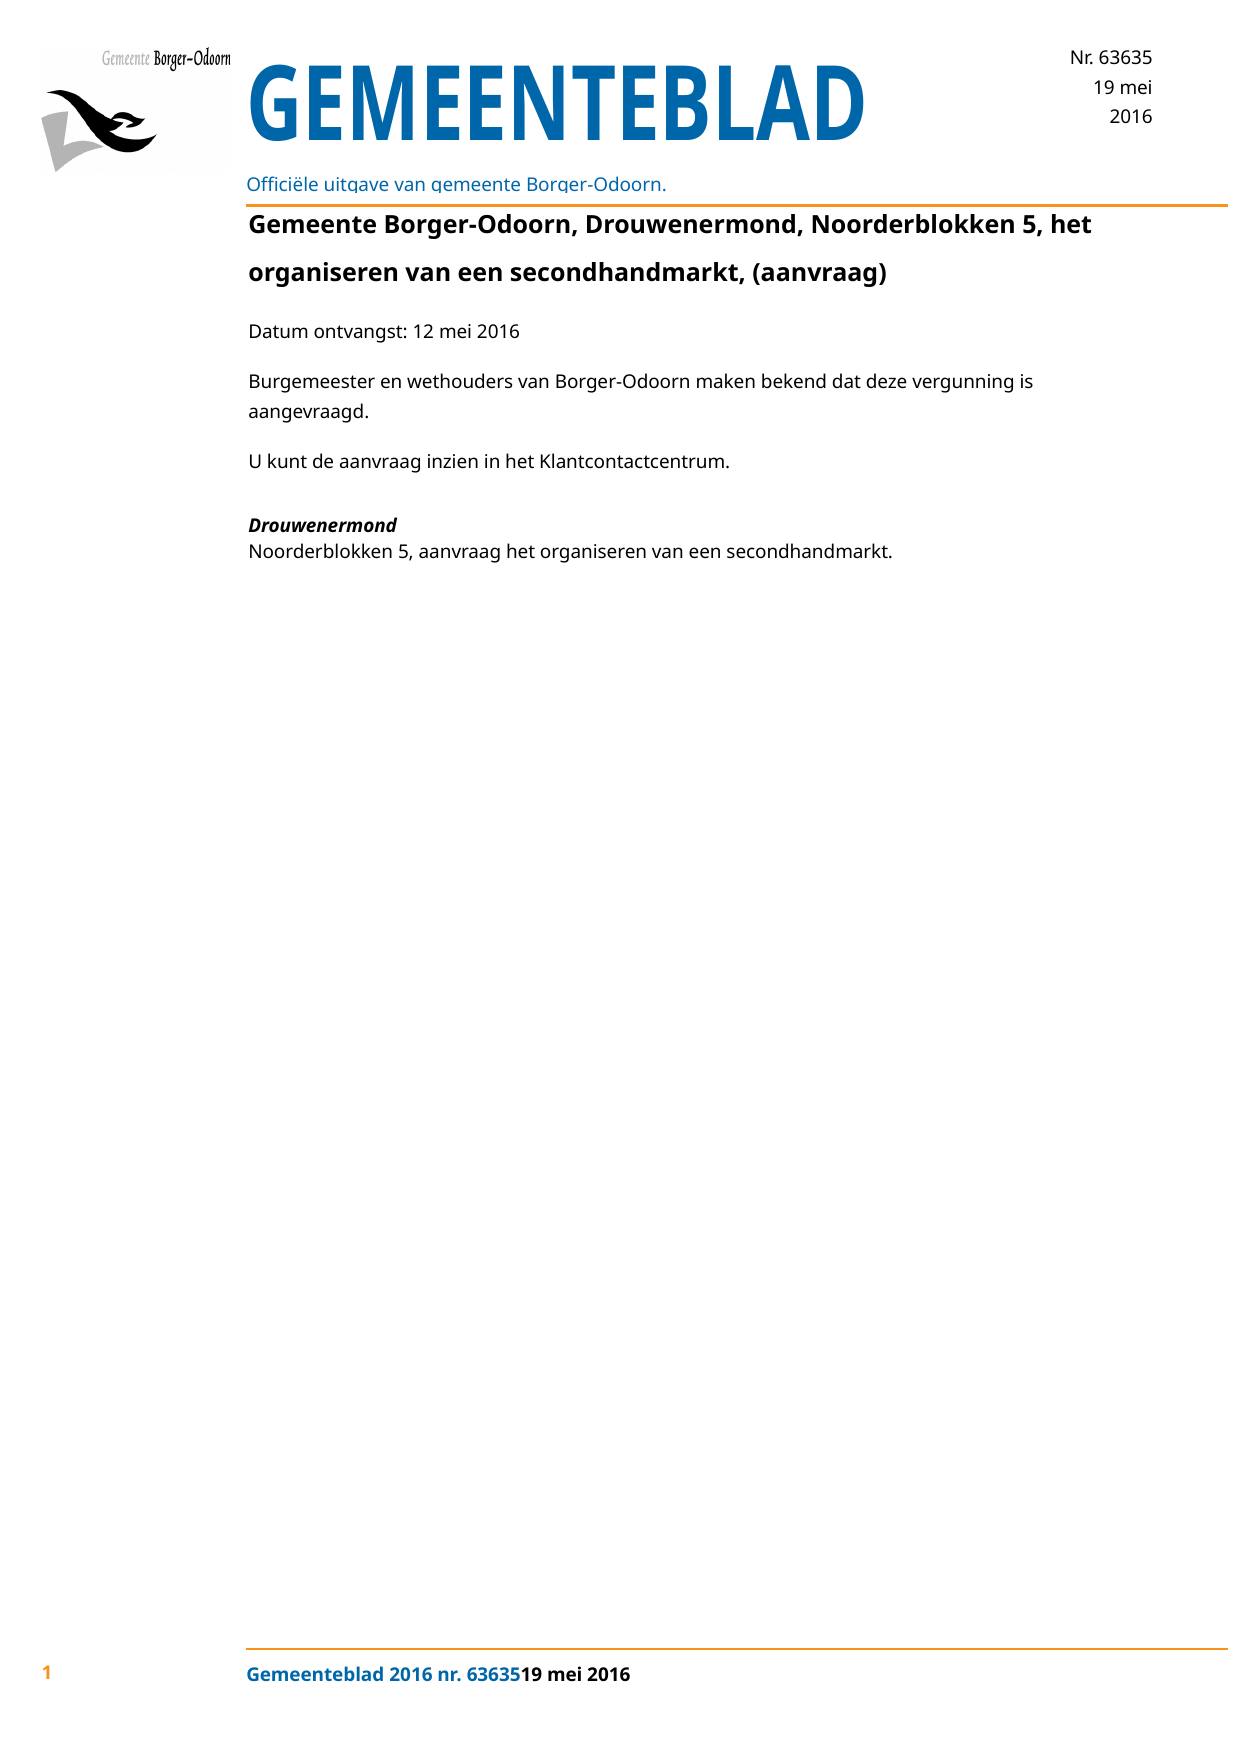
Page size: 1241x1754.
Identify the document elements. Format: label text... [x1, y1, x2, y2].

text Burgemeester en wethouders van Borger-Odoorn maken bekend dat deze vergunning is aangevraagd. [248, 368, 1152, 424]
text Noorderblokken 5, aanvraag het organiseren van een secondhandmarkt. [248, 538, 1152, 564]
picture [41, 47, 231, 172]
text Datum ontvangst: 12 mei 2016 [248, 318, 1152, 344]
text Gemeente Borger-Odoorn, Drouwenermond, Noorderblokken 5, het organiseren van een secondhandmarkt, (aanvraag) [248, 207, 1152, 288]
text Drouwenermond [248, 512, 1152, 538]
text U kunt de aanvraag inzien in het Klantcontactcentrum. [248, 448, 1152, 474]
